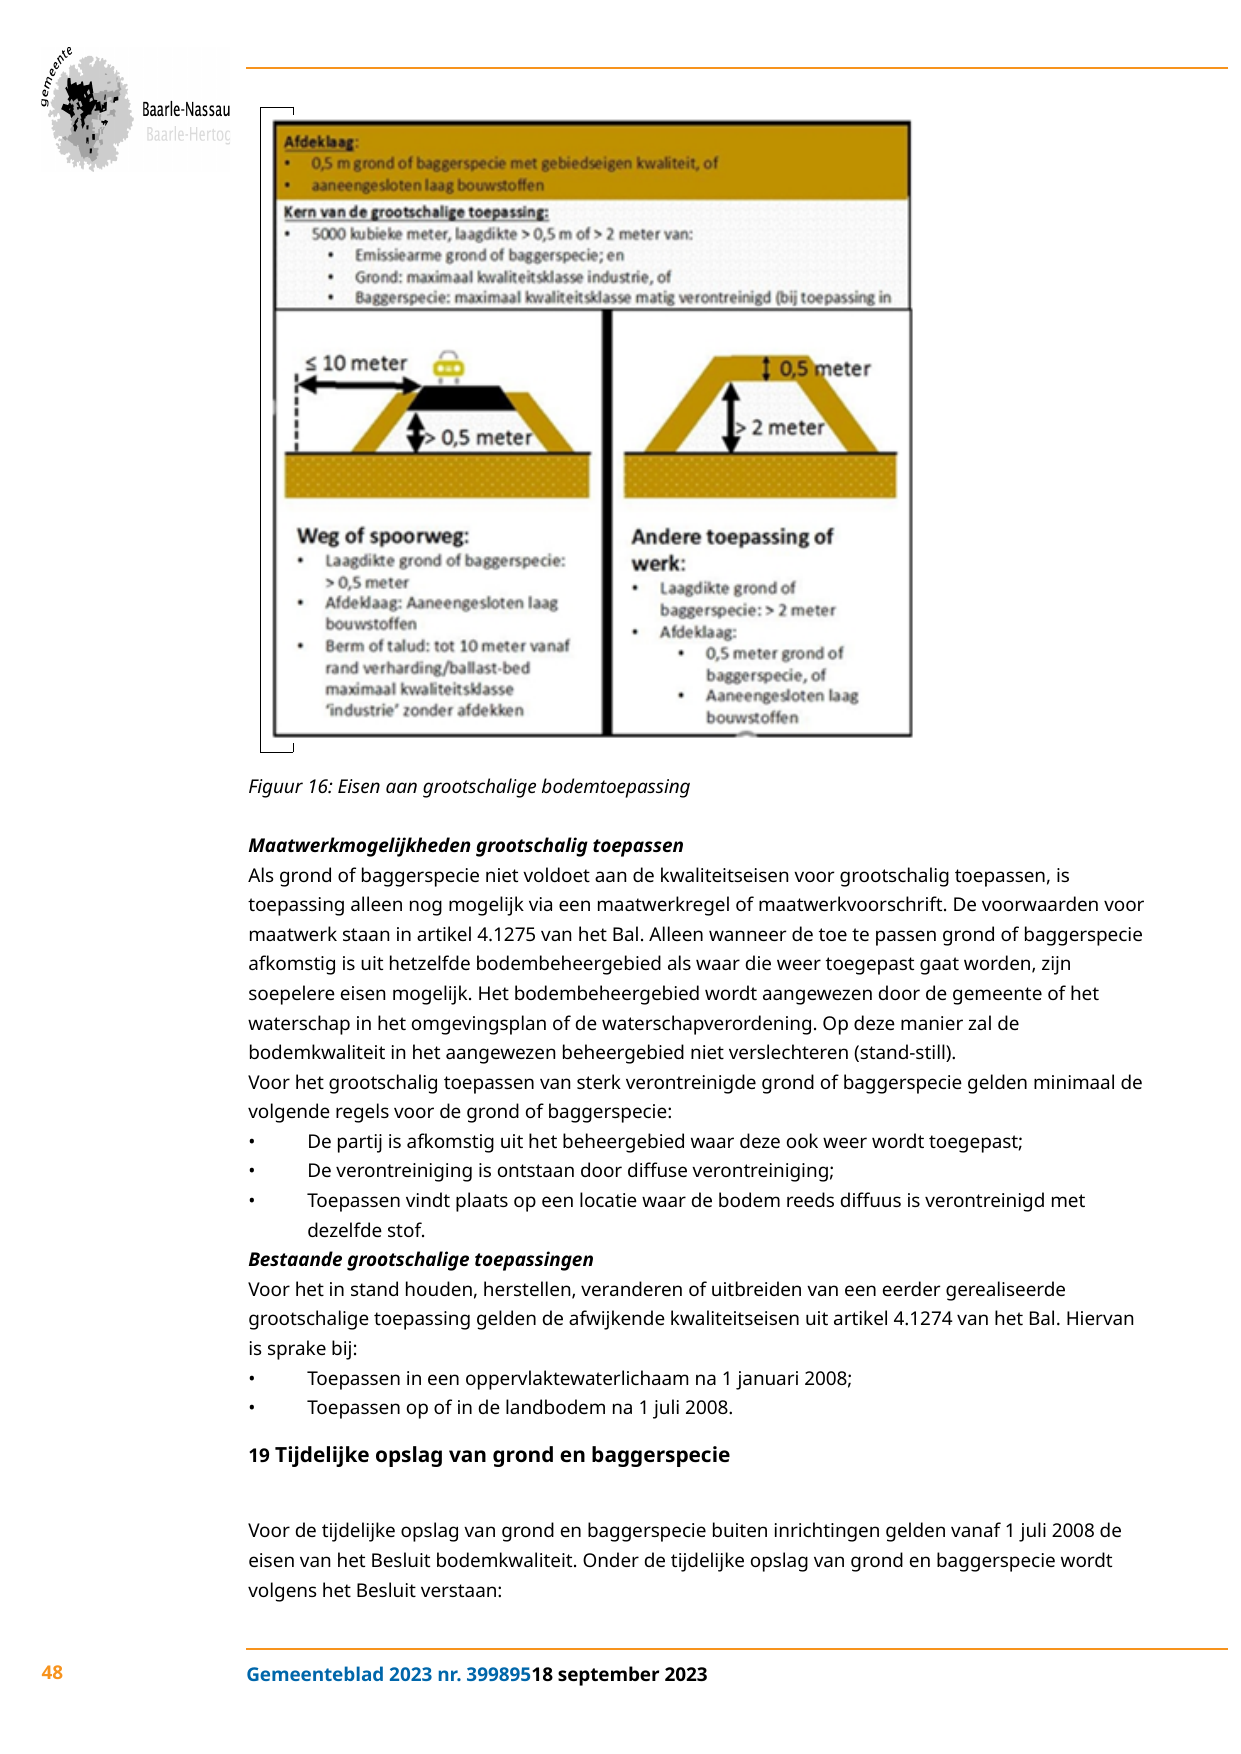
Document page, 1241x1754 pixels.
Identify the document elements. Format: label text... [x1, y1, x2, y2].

list Toepassen op of in de landbodem na 1 juli 2008. [248, 1394, 1152, 1420]
text Maatwerkmogelijkheden grootschalig toepassen [248, 832, 1152, 858]
list De partij is afkomstig uit het beheergebied waar deze ook weer wordt toegepast; [248, 1128, 1152, 1154]
picture [268, 115, 918, 743]
text Voor het grootschalig toepassen van sterk verontreinigde grond of baggerspecie gelden minimaal de volgende regels voor de grond of baggerspecie: [248, 1069, 1152, 1124]
text Bestaande grootschalige toepassingen [248, 1246, 1152, 1272]
text Voor het in stand houden, herstellen, veranderen of uitbreiden van een eerder gerealiseerde grootschalige toepassing gelden de afwijkende kwaliteitseisen uit artikel 4.1274 van het Bal. Hiervan is sprake bij: [248, 1276, 1152, 1361]
picture [41, 47, 231, 172]
list De verontreiniging is ontstaan door diffuse verontreiniging; [248, 1158, 1152, 1183]
list Toepassen in een oppervlaktewaterlichaam na 1 januari 2008; [248, 1365, 1152, 1391]
text Als grond of baggerspecie niet voldoet aan de kwaliteitseisen voor grootschalig toepassen, is toepassing alleen nog mogelijk via een maatwerkregel of maatwerkvoorschrift. De voorwaarden voor maatwerk staan in artikel 4.1275 van het Bal. Alleen wanneer de toe te passen grond of baggerspecie afkomstig is uit hetzelfde bodembeheergebied als waar die weer toegepast gaat worden, zijn soepelere eisen mogelijk. Het bodembeheergebied wordt aangewezen door de gemeente of het waterschap in het omgevingsplan of de waterschapverordening. Op deze manier zal de bodemkwaliteit in het aangewezen beheergebied niet verslechteren (stand-still). [248, 862, 1152, 1065]
text Voor de tijdelijke opslag van grond en baggerspecie buiten inrichtingen gelden vanaf 1 juli 2008 de eisen van het Besluit bodemkwaliteit. Onder de tijdelijke opslag van grond en baggerspecie wordt volgens het Besluit verstaan: [248, 1518, 1152, 1603]
text Figuur 16: Eisen aan grootschalige bodemtoepassing [248, 773, 1152, 799]
text 19 Tijdelijke opslag van grond en baggerspecie [248, 1440, 1152, 1468]
list Toepassen vindt plaats op een locatie waar de bodem reeds diffuus is verontreinigd met dezelfde stof. [248, 1187, 1152, 1243]
